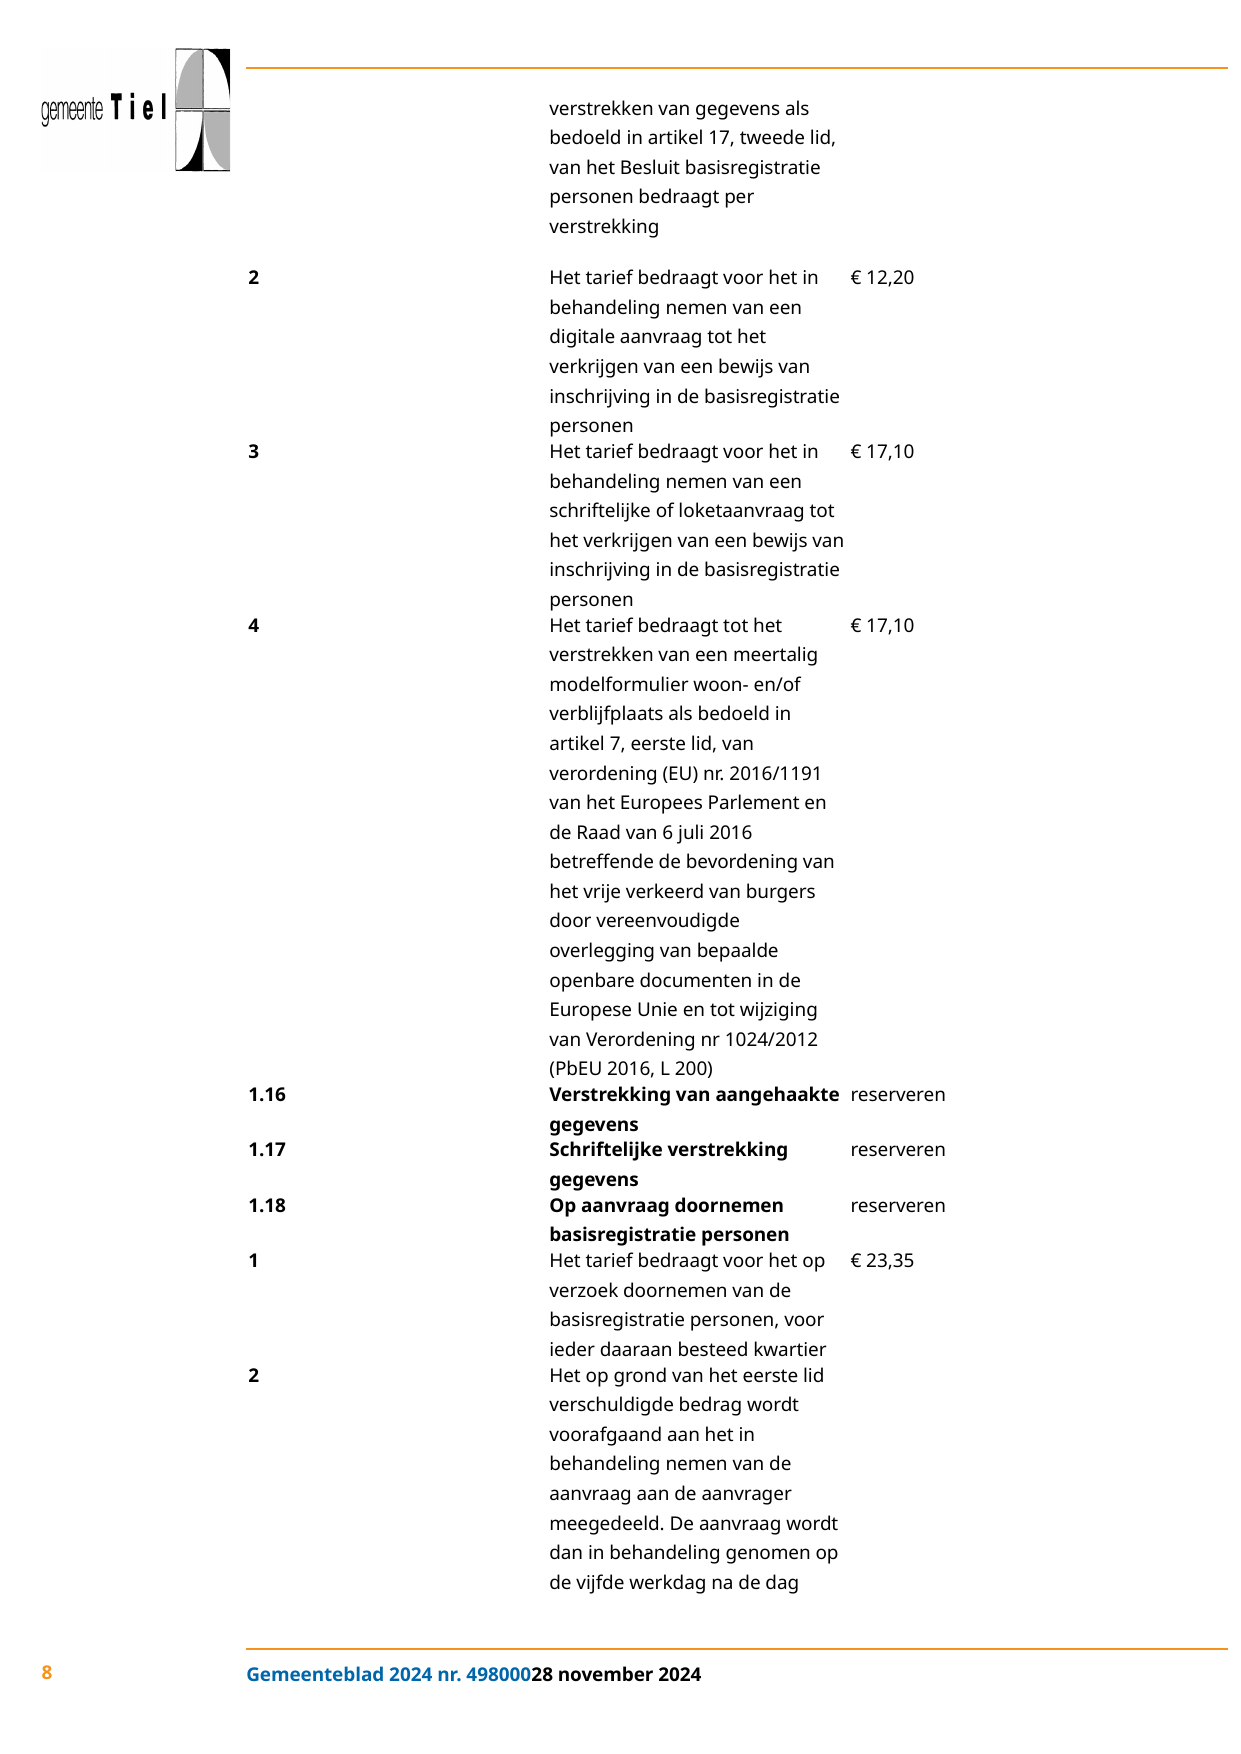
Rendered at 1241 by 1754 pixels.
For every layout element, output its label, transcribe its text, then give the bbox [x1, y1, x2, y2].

picture [41, 47, 231, 172]
table_cell Het tarief bedraagt voor het in behandeling nemen van een digitale aanvraag tot het verkrijgen van een bewijs van inschrijving in de basisregistratie personen [549, 265, 850, 438]
table_cell reserveren [850, 1137, 1152, 1192]
table_cell 2 [248, 1362, 549, 1594]
table_cell Het tarief bedraagt voor het in behandeling nemen van een schriftelijke of loketaanvraag tot het verkrijgen van een bewijs van inschrijving in de basisregistratie personen [549, 438, 850, 612]
table_cell [549, 239, 850, 264]
table_cell [850, 1362, 1152, 1594]
table_cell [850, 239, 1152, 264]
table_cell reserveren [850, 1192, 1152, 1247]
table_cell Het op grond van het eerste lid verschuldigde bedrag wordt voorafgaand aan het in behandeling nemen van de aanvraag aan de aanvrager meegedeeld. De aanvraag wordt dan in behandeling genomen op de vijfde werkdag na de dag [549, 1362, 850, 1594]
table_cell € 17,10 [850, 438, 1152, 612]
table_cell 1.17 [248, 1137, 549, 1192]
table_cell [248, 95, 549, 239]
table_cell € 12,20 [850, 265, 1152, 438]
table_cell 2 [248, 265, 549, 438]
table_cell Het tarief bedraagt voor het op verzoek doornemen van de basisregistratie personen, voor ieder daaraan besteed kwartier [549, 1247, 850, 1362]
table_cell Verstrekking van aangehaakte gegevens [549, 1081, 850, 1137]
table_cell Op aanvraag doornemen basisregistratie personen [549, 1192, 850, 1247]
table_cell reserveren [850, 1081, 1152, 1137]
table_cell [248, 239, 549, 264]
table_cell [850, 95, 1152, 239]
table_cell Schriftelijke verstrekking gegevens [549, 1137, 850, 1192]
table_cell 4 [248, 612, 549, 1081]
table_cell € 23,35 [850, 1247, 1152, 1362]
table_cell 1 [248, 1247, 549, 1362]
table_cell € 17,10 [850, 612, 1152, 1081]
table_cell Het tarief bedraagt tot het verstrekken van een meertalig modelformulier woon- en/of verblijfplaats als bedoeld in artikel 7, eerste lid, van verordening (EU) nr. 2016/1191 van het Europees Parlement en de Raad van 6 juli 2016 betreffende de bevordening van het vrije verkeerd van burgers door vereenvoudigde overlegging van bepaalde openbare documenten in de Europese Unie en tot wijziging van Verordening nr 1024/2012 (PbEU 2016, L 200) [549, 612, 850, 1081]
table_cell 1.16 [248, 1081, 549, 1137]
table_cell 1.18 [248, 1192, 549, 1247]
table_cell verstrekken van gegevens als bedoeld in artikel 17, tweede lid, van het Besluit basisregistratie personen bedraagt per verstrekking [549, 95, 850, 239]
table_cell 3 [248, 438, 549, 612]
